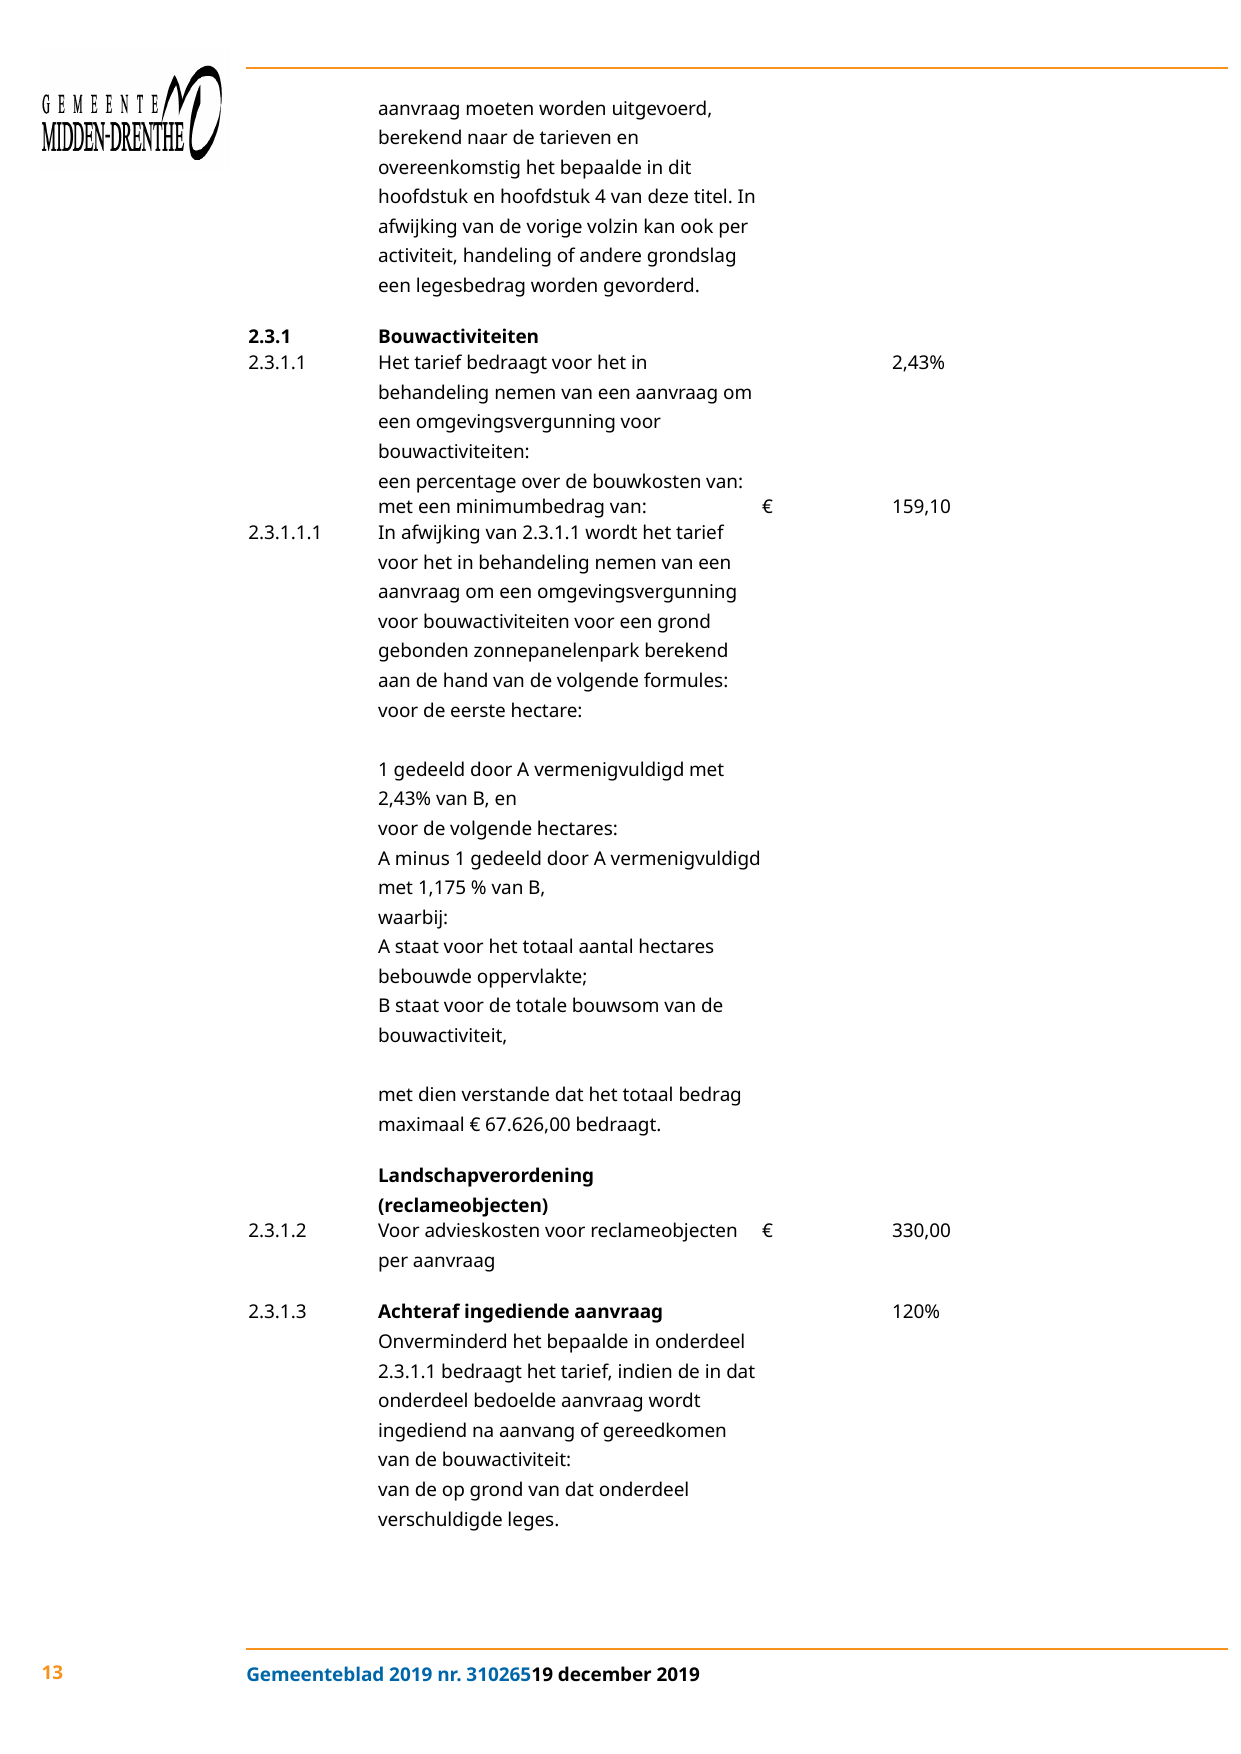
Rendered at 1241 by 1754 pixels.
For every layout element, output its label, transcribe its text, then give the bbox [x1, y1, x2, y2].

table_header [248, 95, 378, 298]
table_cell Landschapverordening (reclameobjecten) [378, 1163, 762, 1218]
table_cell Het tarief bedraagt voor het in behandeling nemen van een aanvraag om een omgevingsvergunning voor bouwactiviteiten: een percentage over de bouwkosten van: [378, 350, 762, 493]
picture [41, 47, 231, 172]
table_cell [378, 1137, 762, 1162]
table_cell [248, 494, 378, 519]
table_cell [378, 1273, 762, 1299]
table_cell 2.3.1.1 [248, 350, 378, 493]
table_cell [892, 1273, 1022, 1299]
table_header aanvraag moeten worden uitgevoerd, berekend naar de tarieven en overeenkomstig het bepaalde in dit hoofdstuk en hoofdstuk 4 van deze titel. In afwijking van de vorige volzin kan ook per activiteit, handeling of andere grondslag een legesbedrag worden gevorderd. [378, 95, 762, 298]
table_cell Voor advieskosten voor reclameobjecten per aanvraag [378, 1218, 762, 1273]
table_cell € [762, 494, 892, 519]
table_cell [762, 350, 892, 493]
table_cell 120% [892, 1299, 1022, 1532]
table_cell [892, 298, 1022, 324]
table_cell [248, 1163, 378, 1218]
table_cell [762, 1273, 892, 1299]
table_cell [892, 1163, 1022, 1218]
table_cell In afwijking van 2.3.1.1 wordt het tarief voor het in behandeling nemen van een aanvraag om een omgevingsvergunning voor bouwactiviteiten voor een grond gebonden zonnepanelenpark berekend aan de hand van de volgende formules: voor de eerste hectare: 1 gedeeld door A vermenigvuldigd met 2,43% van B, en voor de volgende hectares: A minus 1 gedeeld door A vermenigvuldigd met 1,175 % van B, waarbij: A staat voor het totaal aantal hectares bebouwde oppervlakte; B staat voor de totale bouwsom van de bouwactiviteit, met dien verstande dat het totaal bedrag maximaal € 67.626,00 bedraagt. [378, 519, 762, 1137]
table_cell [892, 324, 1022, 349]
table_cell 2.3.1.3 [248, 1299, 378, 1532]
table_cell 159,10 [892, 494, 1022, 519]
table_cell [248, 1273, 378, 1299]
table_cell 2.3.1.1.1 [248, 519, 378, 1137]
table_cell [248, 1532, 378, 1557]
table_cell [762, 1299, 892, 1532]
table_cell [378, 1532, 762, 1557]
table_cell [892, 519, 1022, 1137]
table_cell [762, 1137, 892, 1162]
table_cell [762, 1532, 892, 1557]
table_cell Bouwactiviteiten [378, 324, 762, 349]
table_cell 2,43% [892, 350, 1022, 493]
table_cell [378, 298, 762, 324]
table_cell [762, 324, 892, 349]
table_cell [248, 298, 378, 324]
table_header [762, 95, 892, 298]
table_cell [762, 298, 892, 324]
table_cell € [762, 1218, 892, 1273]
table_cell [248, 1137, 378, 1162]
table_cell [762, 1163, 892, 1218]
table_cell [892, 1137, 1022, 1162]
table_header [892, 95, 1022, 298]
table_cell Achteraf ingediende aanvraag Onverminderd het bepaalde in onderdeel 2.3.1.1 bedraagt het tarief, indien de in dat onderdeel bedoelde aanvraag wordt ingediend na aanvang of gereedkomen van de bouwactiviteit: van de op grond van dat onderdeel verschuldigde leges. [378, 1299, 762, 1532]
table_cell 2.3.1.2 [248, 1218, 378, 1273]
table_cell [892, 1532, 1152, 1557]
table_cell met een minimumbedrag van: [378, 494, 762, 519]
table_cell 330,00 [892, 1218, 1022, 1273]
table_cell [762, 519, 892, 1137]
table_cell 2.3.1 [248, 324, 378, 349]
